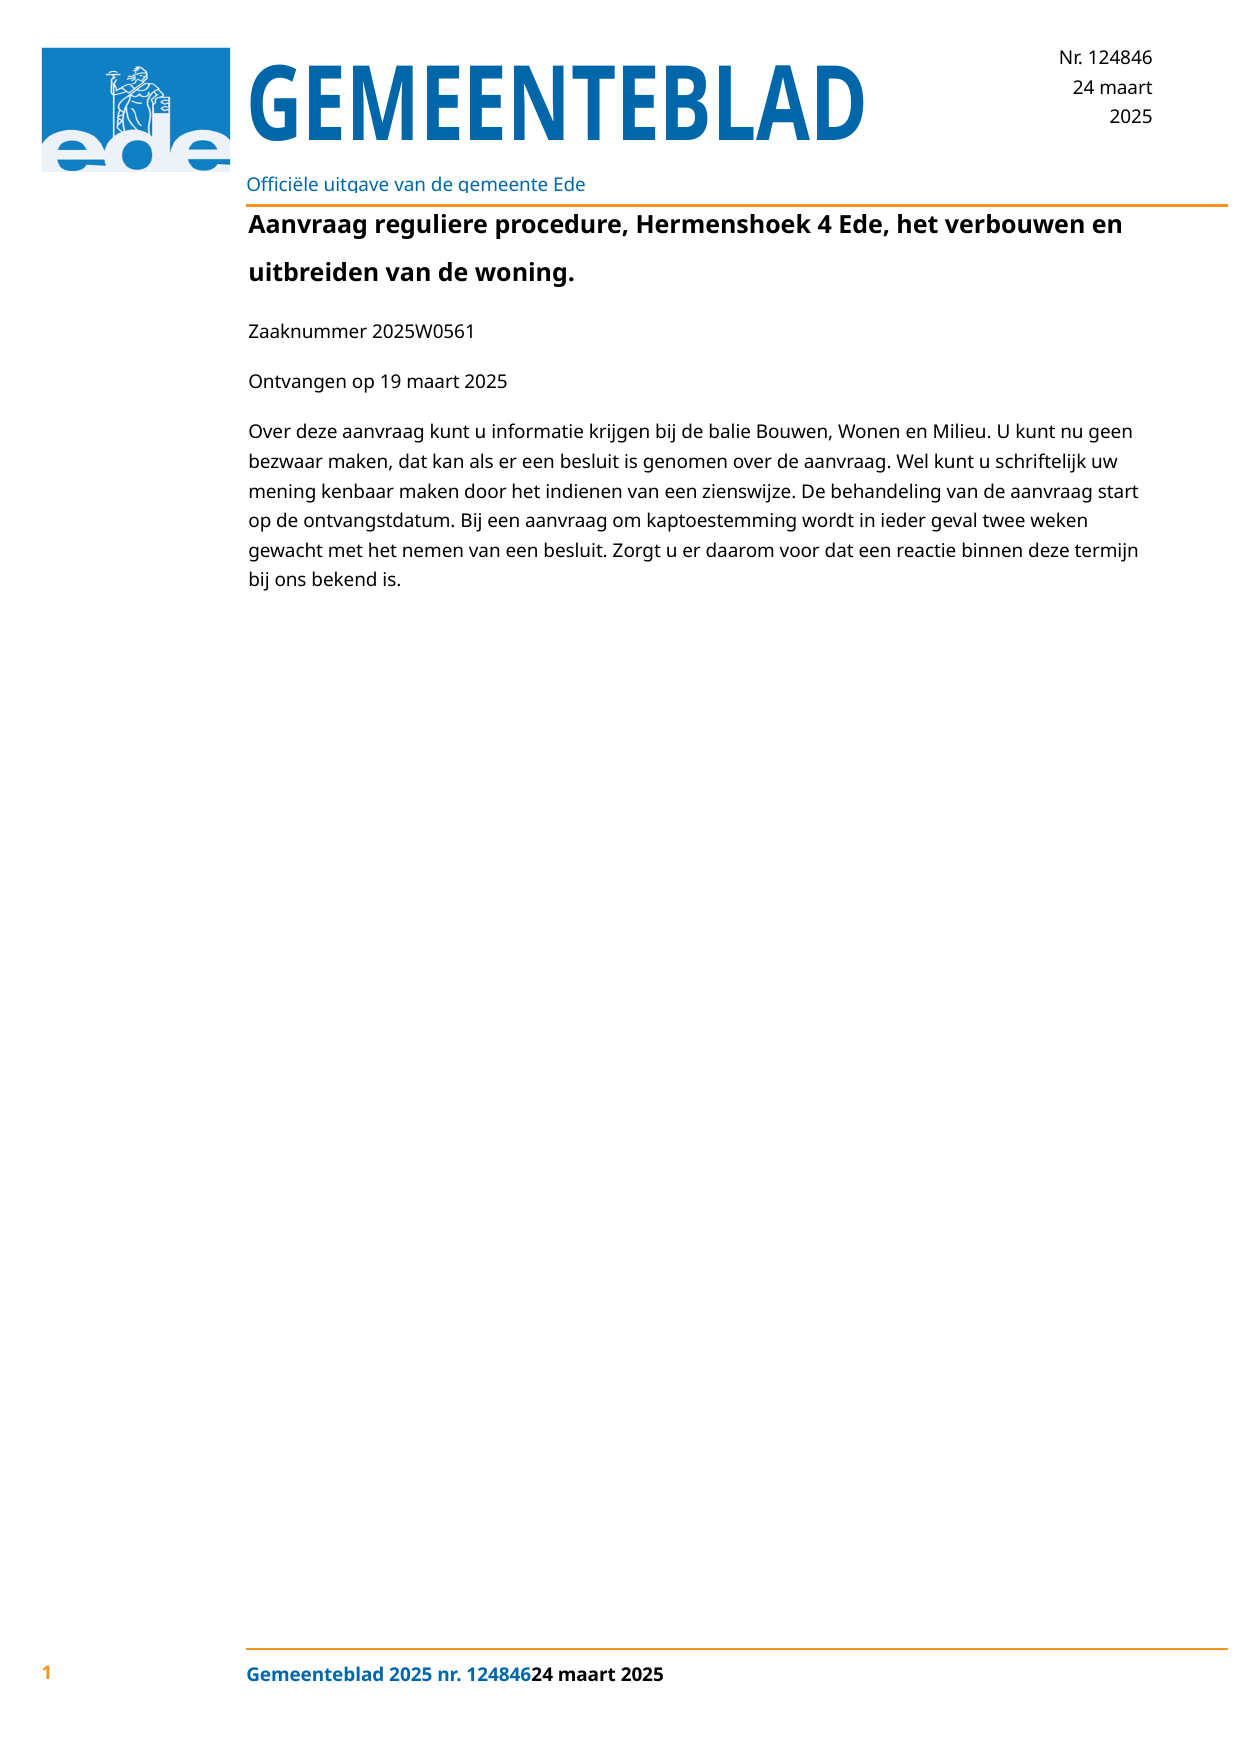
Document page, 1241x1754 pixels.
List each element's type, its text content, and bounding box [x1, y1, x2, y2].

text Over deze aanvraag kunt u informatie krijgen bij de balie Bouwen, Wonen en Milieu. U kunt nu geen bezwaar maken, dat kan als er een besluit is genomen over de aanvraag. Wel kunt u schriftelijk uw mening kenbaar maken door het indienen van een zienswijze. De behandeling van de aanvraag start op de ontvangstdatum. Bij een aanvraag om kaptoestemming wordt in ieder geval twee weken gewacht met het nemen van een besluit. Zorgt u er daarom voor dat een reactie binnen deze termijn bij ons bekend is. [248, 419, 1152, 592]
text Zaaknummer 2025W0561 [248, 318, 1152, 344]
picture [41, 47, 231, 172]
text Aanvraag reguliere procedure, Hermenshoek 4 Ede, het verbouwen en uitbreiden van de woning. [248, 207, 1152, 288]
text Ontvangen op 19 maart 2025 [248, 368, 1152, 394]
